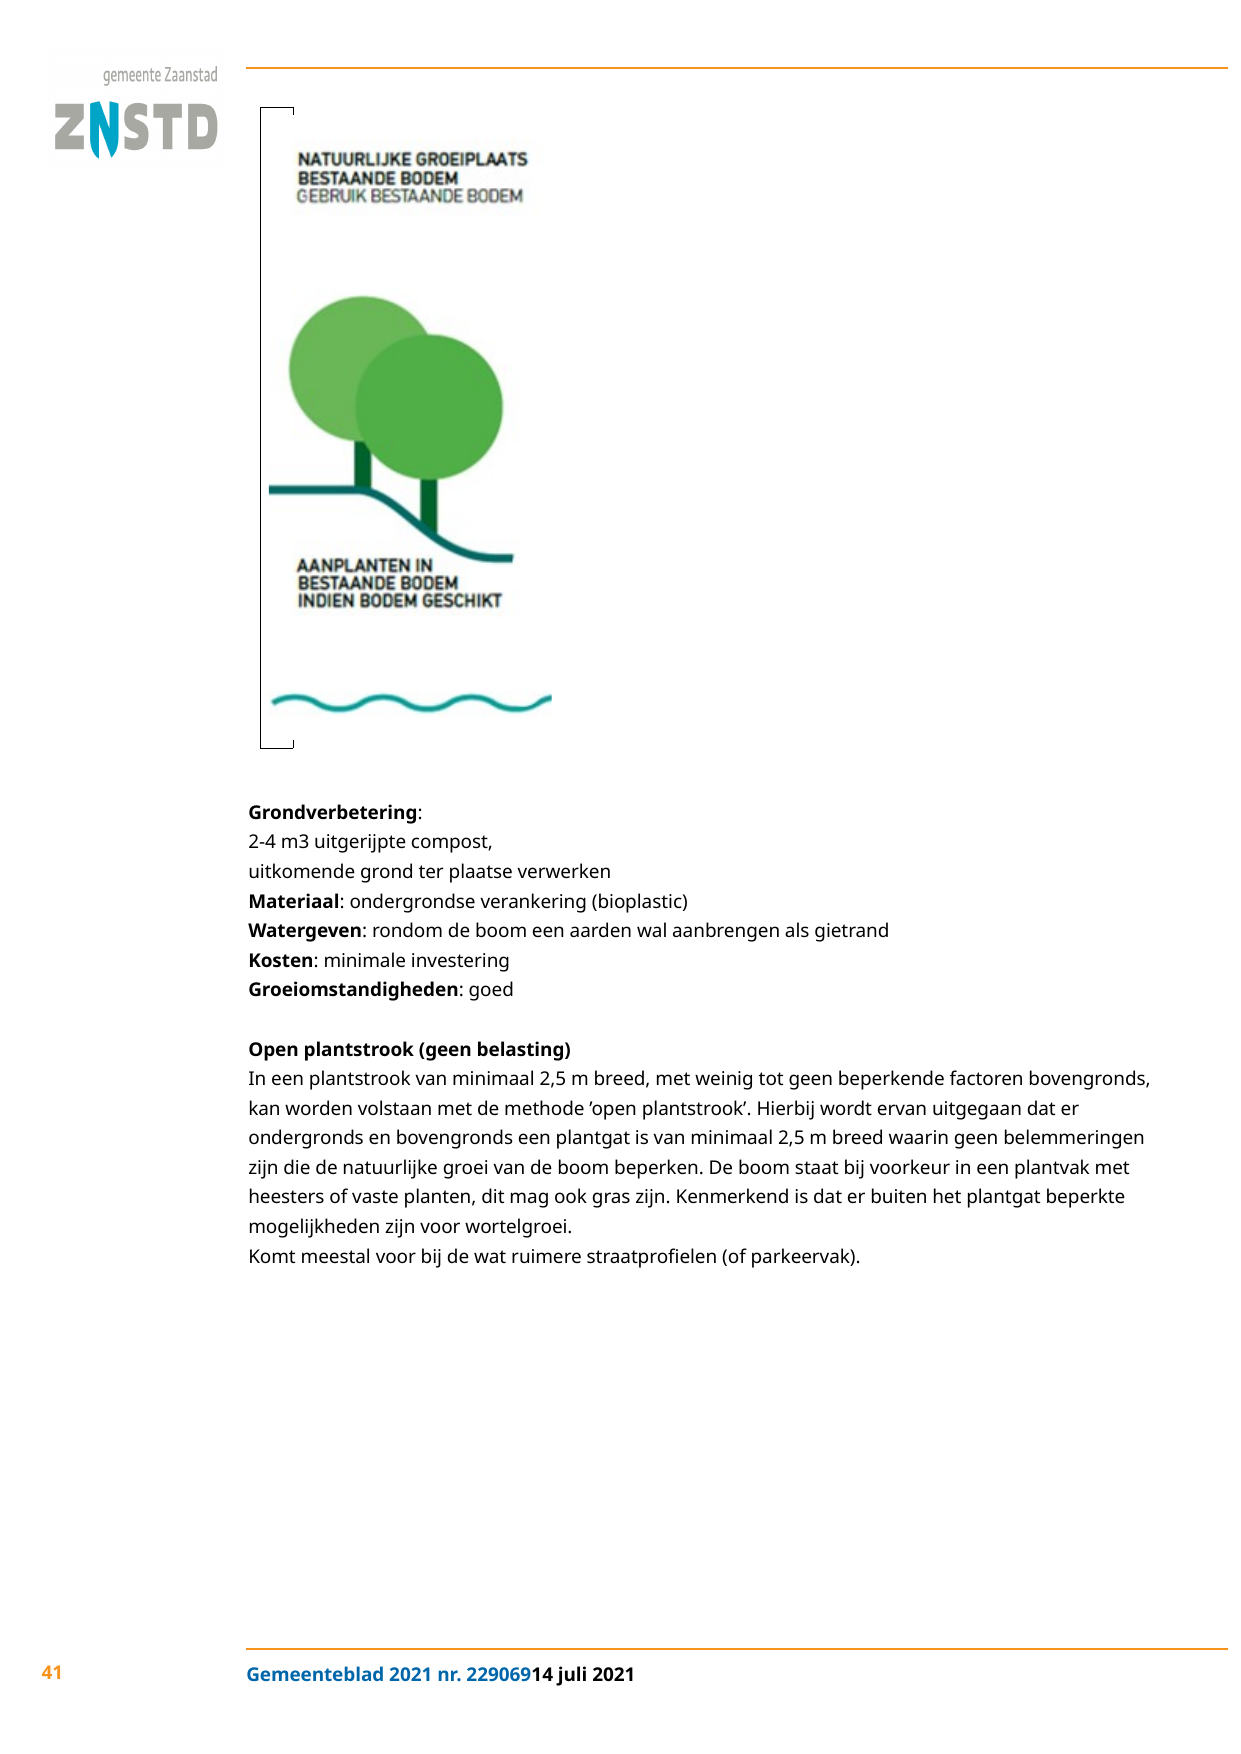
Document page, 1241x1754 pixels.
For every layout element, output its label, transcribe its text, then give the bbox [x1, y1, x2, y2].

text 2-4 m3 uitgerijpte compost, [248, 829, 1152, 854]
text Groeiomstandigheden: goed [248, 977, 1152, 1002]
picture [41, 47, 231, 172]
text Watergeven: rondom de boom een aarden wal aanbrengen als gietrand [248, 917, 1152, 943]
picture [268, 115, 552, 740]
text Komt meestal voor bij de wat ruimere straatprofielen (of parkeervak). [248, 1243, 1152, 1269]
text Grondverbetering: [248, 799, 1152, 825]
text Kosten: minimale investering [248, 947, 1152, 973]
text In een plantstrook van minimaal 2,5 m breed, met weinig tot geen beperkende factoren bovengronds, kan worden volstaan met de methode ’open plantstrook’. Hierbij wordt ervan uitgegaan dat er ondergronds en bovengronds een plantgat is van minimaal 2,5 m breed waarin geen belemmeringen zijn die de natuurlijke groei van de boom beperken. De boom staat bij voorkeur in een plantvak met heesters of vaste planten, dit mag ook gras zijn. Kenmerkend is dat er buiten het plantgat beperkte mogelijkheden zijn voor wortelgroei. [248, 1065, 1152, 1239]
text uitkomende grond ter plaatse verwerken [248, 858, 1152, 884]
text Materiaal: ondergrondse verankering (bioplastic) [248, 888, 1152, 914]
text Open plantstrook (geen belasting) [248, 1036, 1152, 1062]
